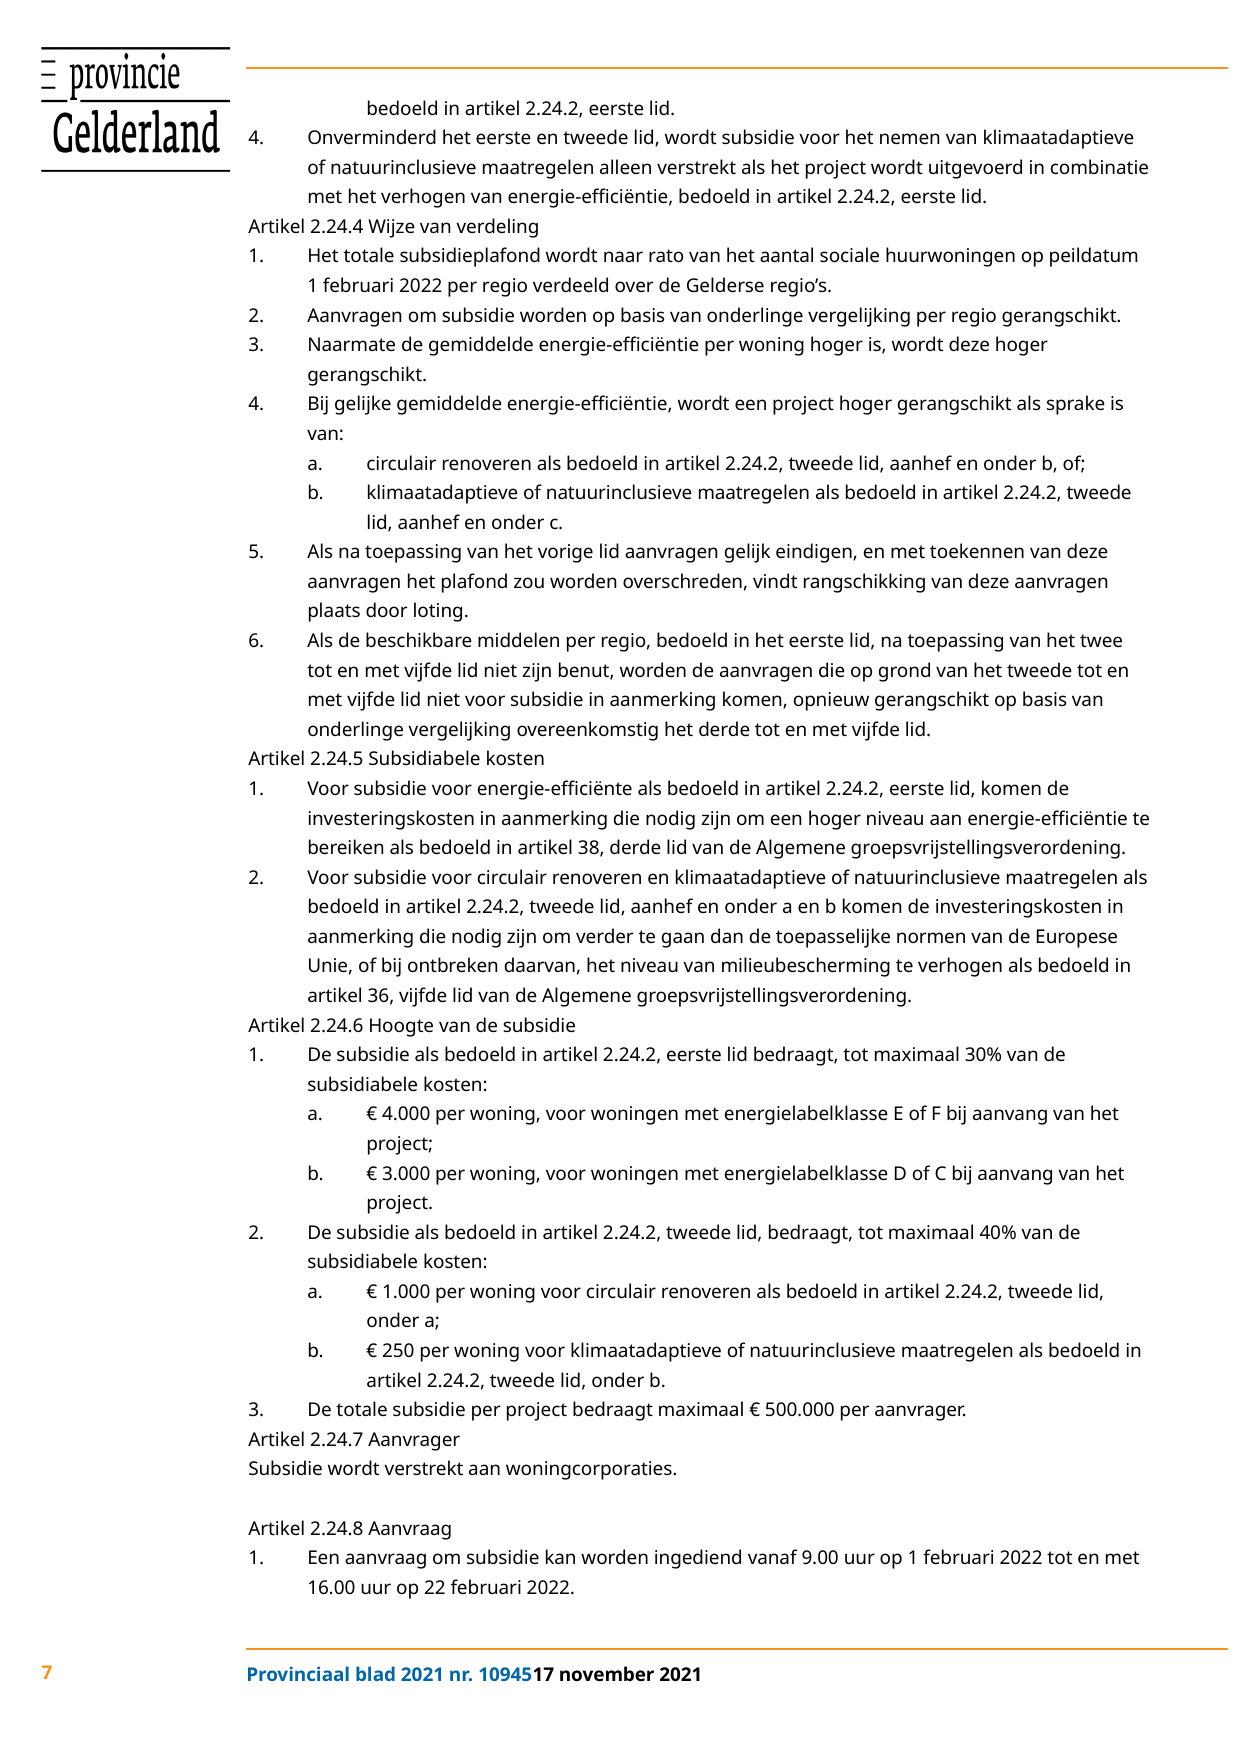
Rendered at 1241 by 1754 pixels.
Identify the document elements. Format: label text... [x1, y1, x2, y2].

list € 3.000 per woning, voor woningen met energielabelklasse D of C bij aanvang van het project. [307, 1160, 1152, 1215]
text Artikel 2.24.4 Wijze van verdeling [248, 213, 1152, 239]
list Het totale subsidieplafond wordt naar rato van het aantal sociale huurwoningen op peildatum 1 februari 2022 per regio verdeeld over de Gelderse regio’s. [248, 243, 1152, 298]
list € 4.000 per woning, voor woningen met energielabelklasse E of F bij aanvang van het project; [307, 1101, 1152, 1156]
list Als na toepassing van het vorige lid aanvragen gelijk eindigen, en met toekennen van deze aanvragen het plafond zou worden overschreden, vindt rangschikking van deze aanvragen plaats door loting. [248, 538, 1152, 623]
list € 250 per woning voor klimaatadaptieve of natuurinclusieve maatregelen als bedoeld in artikel 2.24.2, tweede lid, onder b. [307, 1337, 1152, 1393]
list circulair renoveren als bedoeld in artikel 2.24.2, tweede lid, aanhef en onder b, of; [307, 450, 1152, 476]
list bedoeld in artikel 2.24.2, eerste lid. [307, 95, 1152, 121]
text Artikel 2.24.8 Aanvraag [248, 1515, 1152, 1541]
list Een aanvraag om subsidie kan worden ingediend vanaf 9.00 uur op 1 februari 2022 tot en met 16.00 uur op 22 februari 2022. [248, 1544, 1152, 1600]
list Voor subsidie voor circulair renoveren en klimaatadaptieve of natuurinclusieve maatregelen als bedoeld in artikel 2.24.2, tweede lid, aanhef en onder a en b komen de investeringskosten in aanmerking die nodig zijn om verder te gaan dan de toepasselijke normen van de Europese Unie, of bij ontbreken daarvan, het niveau van milieubescherming te verhogen als bedoeld in artikel 36, vijfde lid van de Algemene groepsvrijstellingsverordening. [248, 864, 1152, 1008]
list Aanvragen om subsidie worden op basis van onderlinge vergelijking per regio gerangschikt. [248, 302, 1152, 328]
list Voor subsidie voor energie-efficiënte als bedoeld in artikel 2.24.2, eerste lid, komen de investeringskosten in aanmerking die nodig zijn om een hoger niveau aan energie-efficiëntie te bereiken als bedoeld in artikel 38, derde lid van de Algemene groepsvrijstellingsverordening. [248, 775, 1152, 860]
text Artikel 2.24.6 Hoogte van de subsidie [248, 1012, 1152, 1038]
picture [41, 47, 231, 172]
list Bij gelijke gemiddelde energie-efficiëntie, wordt een project hoger gerangschikt als sprake is van: [248, 391, 1152, 446]
list De totale subsidie per project bedraagt maximaal € 500.000 per aanvrager. [248, 1396, 1152, 1422]
text Subsidie wordt verstrekt aan woningcorporaties. [248, 1456, 1152, 1481]
list De subsidie als bedoeld in artikel 2.24.2, tweede lid, bedraagt, tot maximaal 40% van de subsidiabele kosten: [248, 1219, 1152, 1274]
text Artikel 2.24.7 Aanvrager [248, 1426, 1152, 1452]
list € 1.000 per woning voor circulair renoveren als bedoeld in artikel 2.24.2, tweede lid, onder a; [307, 1278, 1152, 1333]
list Onverminderd het eerste en tweede lid, wordt subsidie voor het nemen van klimaatadaptieve of natuurinclusieve maatregelen alleen verstrekt als het project wordt uitgevoerd in combinatie met het verhogen van energie-efficiëntie, bedoeld in artikel 2.24.2, eerste lid. [248, 124, 1152, 209]
list Naarmate de gemiddelde energie-efficiëntie per woning hoger is, wordt deze hoger gerangschikt. [248, 331, 1152, 387]
text Artikel 2.24.5 Subsidiabele kosten [248, 746, 1152, 771]
list Als de beschikbare middelen per regio, bedoeld in het eerste lid, na toepassing van het twee tot en met vijfde lid niet zijn benut, worden de aanvragen die op grond van het tweede tot en met vijfde lid niet voor subsidie in aanmerking komen, opnieuw gerangschikt op basis van onderlinge vergelijking overeenkomstig het derde tot en met vijfde lid. [248, 627, 1152, 742]
list klimaatadaptieve of natuurinclusieve maatregelen als bedoeld in artikel 2.24.2, tweede lid, aanhef en onder c. [307, 479, 1152, 535]
list De subsidie als bedoeld in artikel 2.24.2, eerste lid bedraagt, tot maximaal 30% van de subsidiabele kosten: [248, 1041, 1152, 1097]
